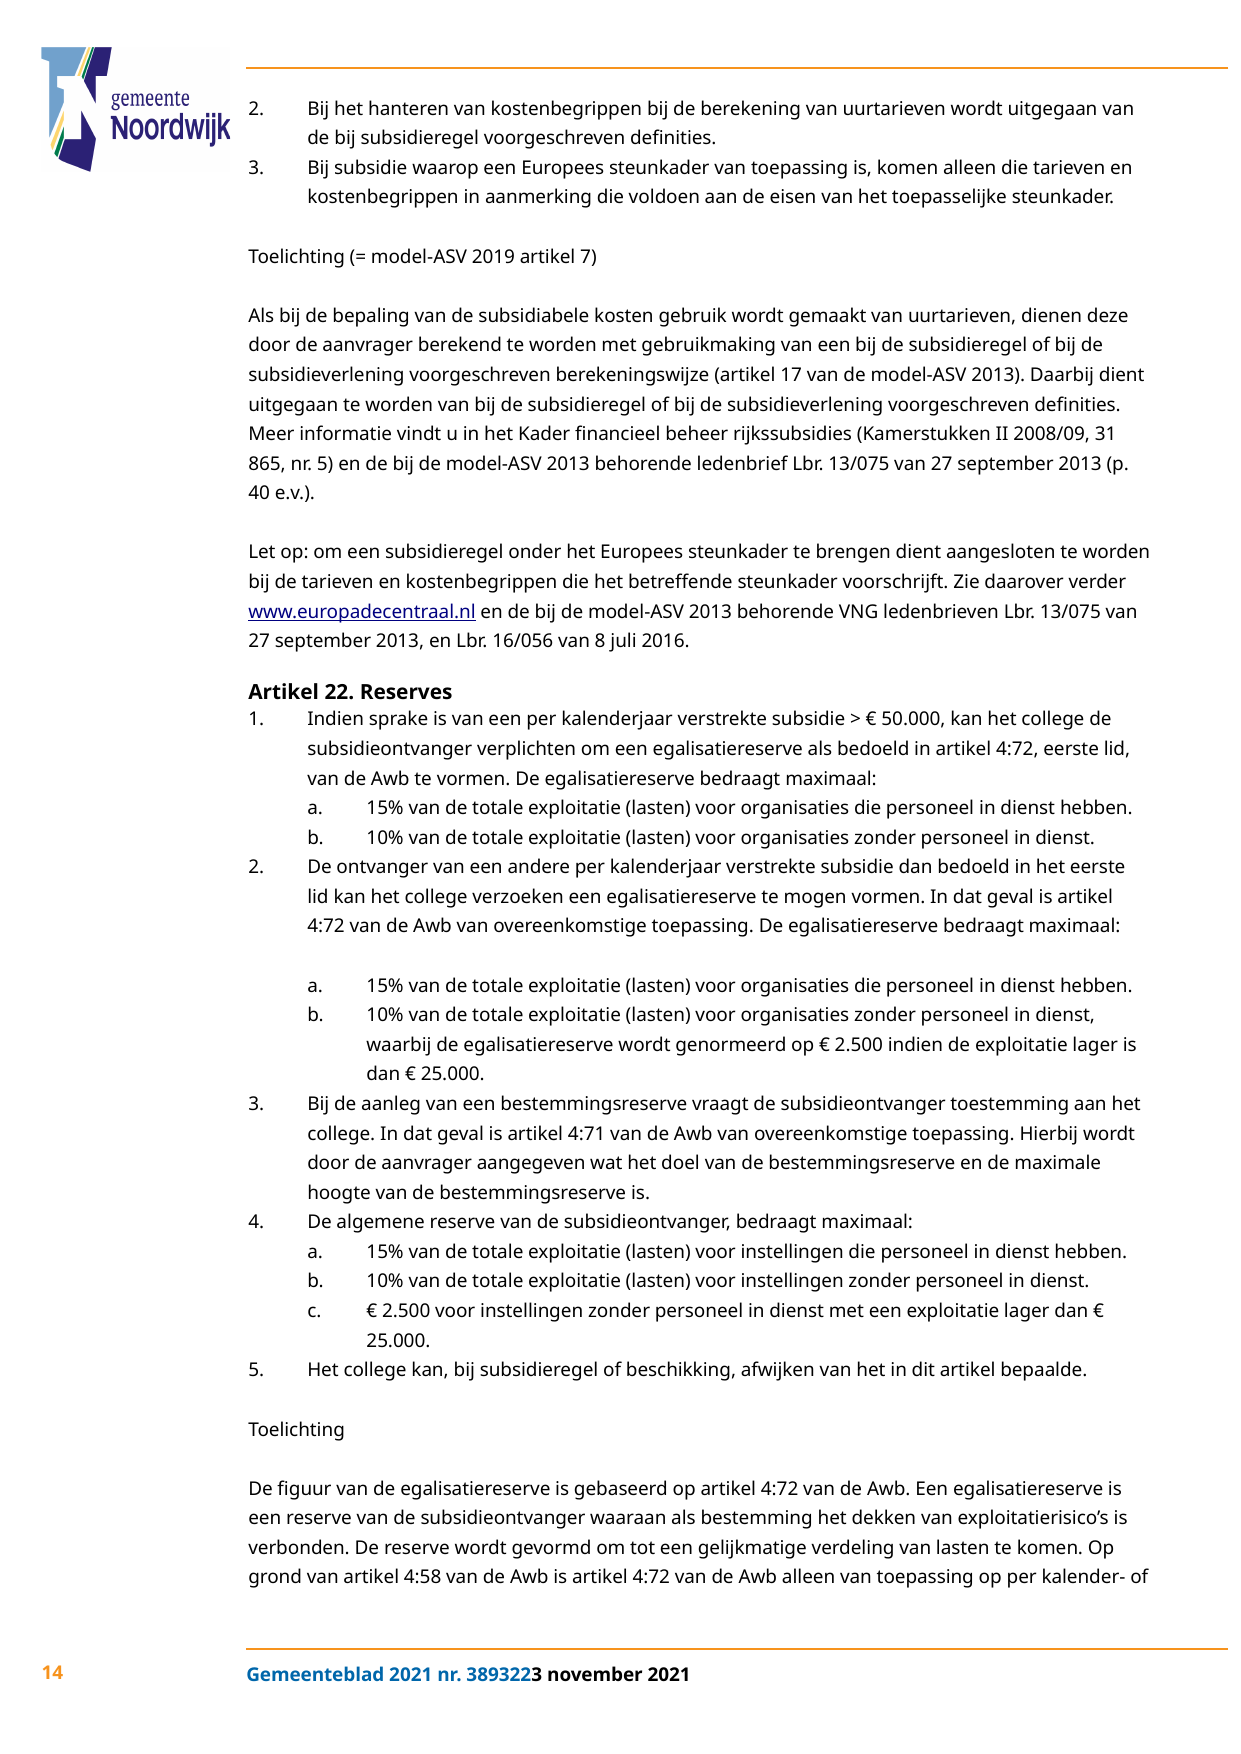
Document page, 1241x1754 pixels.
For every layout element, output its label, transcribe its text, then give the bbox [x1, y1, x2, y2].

picture [41, 47, 231, 172]
list 10% van de totale exploitatie (lasten) voor organisaties zonder personeel in dienst, waarbij de egalisatiereserve wordt genormeerd op € 2.500 indien de exploitatie lager is dan € 25.000. [307, 1001, 1152, 1086]
list Bij het hanteren van kostenbegrippen bij de berekening van uurtarieven wordt uitgegaan van de bij subsidieregel voorgeschreven definities. [248, 95, 1152, 150]
list De algemene reserve van de subsidieontvanger, bedraagt maximaal: [248, 1208, 1152, 1234]
list Het college kan, bij subsidieregel of beschikking, afwijken van het in dit artikel bepaalde. [248, 1356, 1152, 1382]
list Indien sprake is van een per kalenderjaar verstrekte subsidie > € 50.000, kan het college de subsidieontvanger verplichten om een egalisatiereserve als bedoeld in artikel 4:72, eerste lid, van de Awb te vormen. De egalisatiereserve bedraagt maximaal: [248, 706, 1152, 791]
table_header Toelichting (= model-ASV 2019 artikel 7) Als bij de bepaling van de subsidiabele kosten gebruik wordt gemaakt van uurtarieven, dienen deze door de aanvrager berekend te worden met gebruikmaking van een bij de subsidieregel of bij de subsidieverlening voorgeschreven berekeningswijze (artikel 17 van de model-ASV 2013). Daarbij dient uitgegaan te worden van bij de subsidieregel of bij de subsidieverlening voorgeschreven definities. Meer informatie vindt u in het Kader financieel beheer rijkssubsidies (Kamerstukken II 2008/09, 31 865, nr. 5) en de bij de model-ASV 2013 behorende ledenbrief Lbr. 13/075 van 27 september 2013 (p. 40 e.v.). Let op: om een subsidieregel onder het Europees steunkader te brengen dient aangesloten te worden bij de tarieven en kostenbegrippen die het betreffende steunkader voorschrijft. Zie daarover verder www.europadecentraal.nl en de bij de model-ASV 2013 behorende VNG ledenbrieven Lbr. 13/075 van 27 september 2013, en Lbr. 16/056 van 8 juli 2016. [248, 243, 1152, 653]
list De ontvanger van een andere per kalenderjaar verstrekte subsidie dan bedoeld in het eerste lid kan het college verzoeken een egalisatiereserve te mogen vormen. In dat geval is artikel 4:72 van de Awb van overeenkomstige toepassing. De egalisatiereserve bedraagt maximaal: [248, 853, 1152, 938]
list Bij subsidie waarop een Europees steunkader van toepassing is, komen alleen die tarieven en kostenbegrippen in aanmerking die voldoen aan de eisen van het toepasselijke steunkader. [248, 154, 1152, 209]
list 10% van de totale exploitatie (lasten) voor instellingen zonder personeel in dienst. [307, 1268, 1152, 1293]
list 15% van de totale exploitatie (lasten) voor instellingen die personeel in dienst hebben. [307, 1238, 1152, 1264]
list 15% van de totale exploitatie (lasten) voor organisaties die personeel in dienst hebben. [307, 794, 1152, 820]
list 15% van de totale exploitatie (lasten) voor organisaties die personeel in dienst hebben. [307, 972, 1152, 998]
list € 2.500 voor instellingen zonder personeel in dienst met een exploitatie lager dan € 25.000. [307, 1297, 1152, 1353]
text Artikel 22. Reserves [248, 677, 1152, 706]
list 10% van de totale exploitatie (lasten) voor organisaties zonder personeel in dienst. [307, 824, 1152, 850]
list Bij de aanleg van een bestemmingsreserve vraagt de subsidieontvanger toestemming aan het college. In dat geval is artikel 4:71 van de Awb van overeenkomstige toepassing. Hierbij wordt door de aanvrager aangegeven wat het doel van de bestemmingsreserve en de maximale hoogte van de bestemmingsreserve is. [248, 1090, 1152, 1205]
table_header Toelichting De figuur van de egalisatiereserve is gebaseerd op artikel 4:72 van de Awb. Een egalisatiereserve is een reserve van de subsidieontvanger waaraan als bestemming het dekken van exploitatierisico’s is verbonden. De reserve wordt gevormd om tot een gelijkmatige verdeling van lasten te komen. Op grond van artikel 4:58 van de Awb is artikel 4:72 van de Awb alleen van toepassing op per kalender- of [248, 1416, 1152, 1589]
